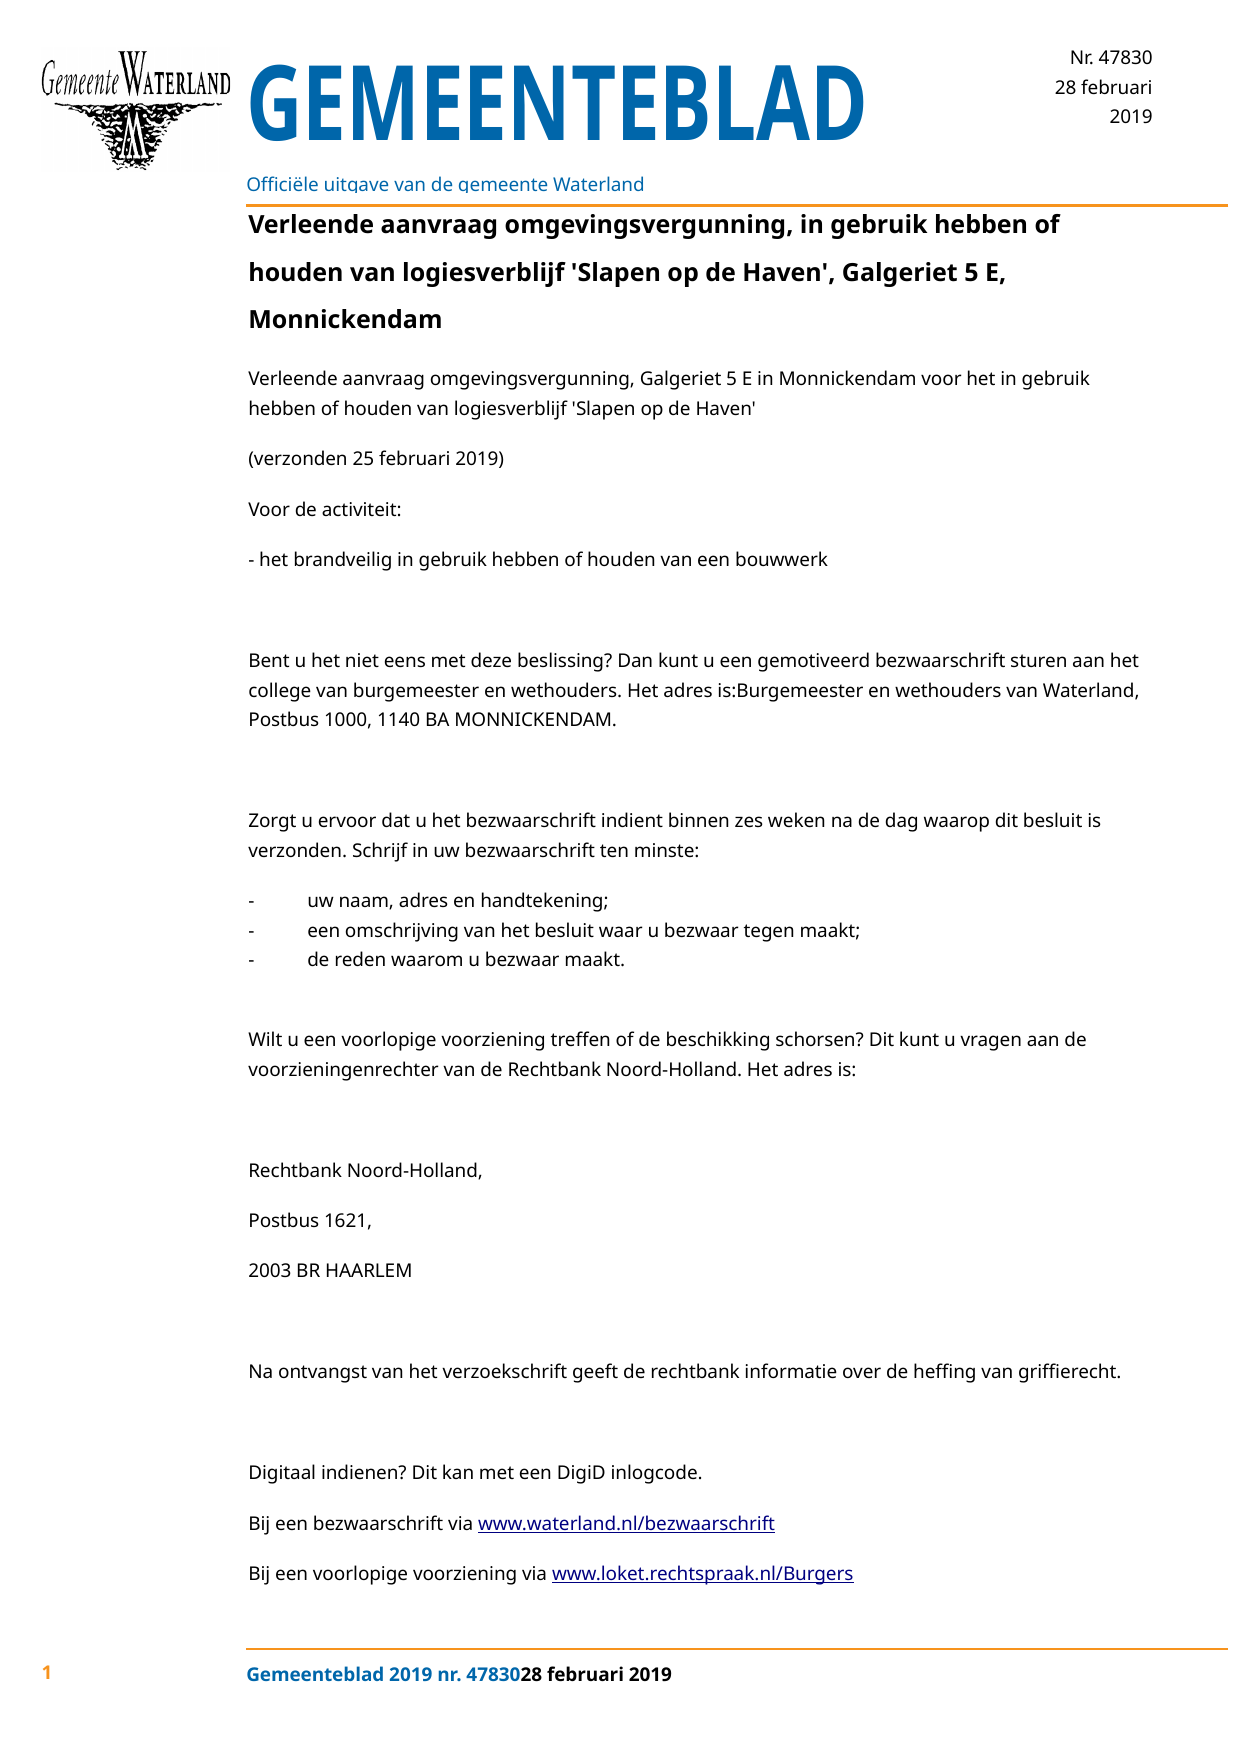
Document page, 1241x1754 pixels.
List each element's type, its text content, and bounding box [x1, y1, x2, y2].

text Voor de activiteit: [248, 496, 1152, 522]
text Na ontvangst van het verzoekschrift geeft de rechtbank informatie over de heffing van griffierecht. [248, 1358, 1152, 1384]
list een omschrijving van het besluit waar u bezwaar tegen maakt; [248, 917, 1152, 942]
text 2003 BR HAARLEM [248, 1258, 1152, 1283]
text Bij een bezwaarschrift via www.waterland.nl/bezwaarschrift [248, 1510, 1152, 1535]
text Bent u het niet eens met deze beslissing? Dan kunt u een gemotiveerd bezwaarschrift sturen aan het college van burgemeester en wethouders. Het adres is:Burgemeester en wethouders van Waterland, Postbus 1000, 1140 BA MONNICKENDAM. [248, 647, 1152, 732]
list uw naam, adres en handtekening; [248, 887, 1152, 913]
list de reden waarom u bezwaar maakt. [248, 946, 1152, 972]
text Digitaal indienen? Dit kan met een DigiD inlogcode. [248, 1459, 1152, 1485]
text Bij een voorlopige voorziening via www.loket.rechtspraak.nl/Burgers [248, 1560, 1152, 1586]
text Zorgt u ervoor dat u het bezwaarschrift indient binnen zes weken na de dag waarop dit besluit is verzonden. Schrijf in uw bezwaarschrift ten minste: [248, 807, 1152, 862]
text Postbus 1621, [248, 1207, 1152, 1233]
text Verleende aanvraag omgevingsvergunning, Galgeriet 5 E in Monnickendam voor het in gebruik hebben of houden van logiesverblijf 'Slapen op de Haven' [248, 366, 1152, 421]
text Verleende aanvraag omgevingsvergunning, in gebruik hebben of houden van logiesverblijf 'Slapen op de Haven', Galgeriet 5 E, Monnickendam [248, 207, 1152, 336]
text (verzonden 25 februari 2019) [248, 446, 1152, 471]
text - het brandveilig in gebruik hebben of houden van een bouwwerk [248, 546, 1152, 572]
picture [41, 47, 231, 172]
text Rechtbank Noord-Holland, [248, 1157, 1152, 1182]
text Wilt u een voorlopige voorziening treffen of de beschikking schorsen? Dit kunt u vragen aan de voorzieningenrechter van de Rechtbank Noord-Holland. Het adres is: [248, 1026, 1152, 1082]
